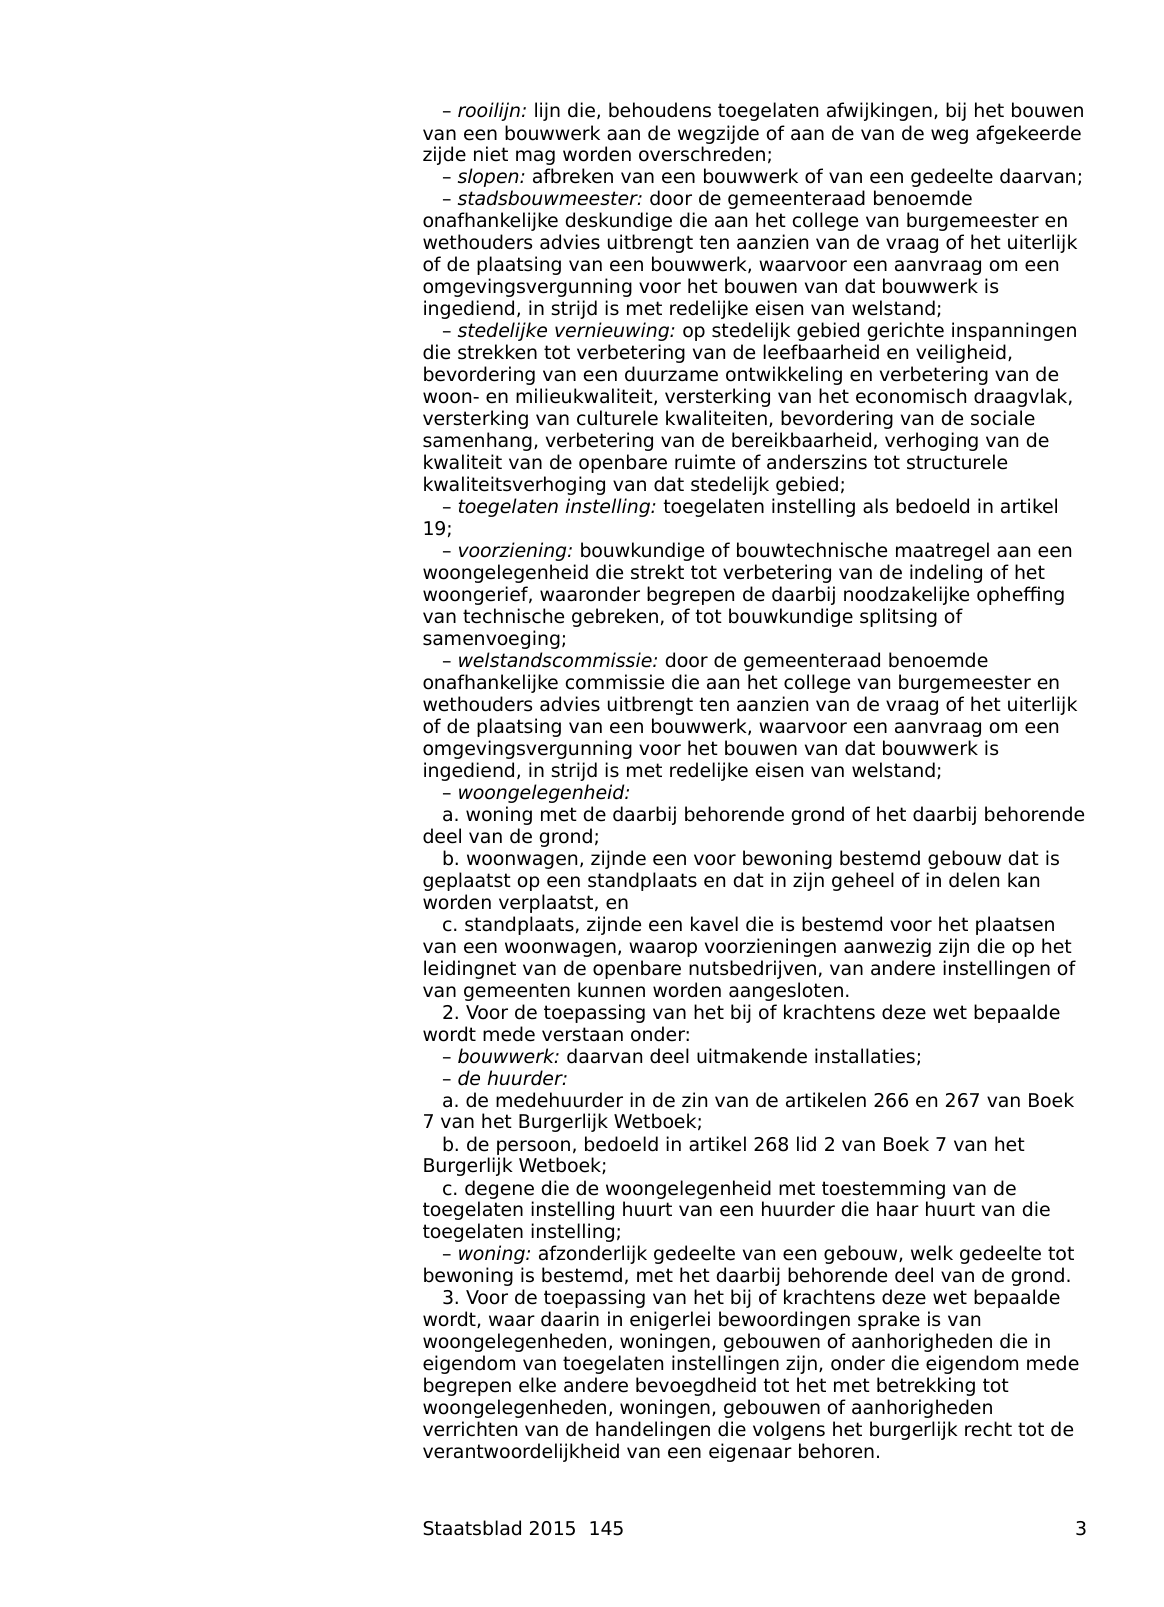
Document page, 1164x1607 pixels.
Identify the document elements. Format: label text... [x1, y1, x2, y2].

text – stadsbouwmeester: door de gemeenteraad benoemde onafhankelijke deskundige die aan het college van burgemeester en wethouders advies uitbrengt ten aanzien van de vraag of het uiterlijk of de plaatsing van een bouwwerk, waarvoor een aanvraag om een omgevingsvergunning voor het bouwen van dat bouwwerk is ingediend, in strijd is met redelijke eisen van welstand; [422, 188, 1087, 320]
text – voorziening: bouwkundige of bouwtechnische maatregel aan een woongelegenheid die strekt tot verbetering van de indeling of het woongerief, waaronder begrepen de daarbij noodzakelijke opheffing van technische gebreken, of tot bouwkundige splitsing of samenvoeging; [422, 540, 1087, 650]
text c. standplaats, zijnde een kavel die is bestemd voor het plaatsen van een woonwagen, waarop voorzieningen aanwezig zijn die op het leidingnet van de openbare nutsbedrijven, van andere instellingen of van gemeenten kunnen worden aangesloten. [422, 914, 1087, 1002]
text – slopen: afbreken van een bouwwerk of van een gedeelte daarvan; [422, 166, 1087, 188]
text a. woning met de daarbij behorende grond of het daarbij behorende deel van de grond; [422, 804, 1087, 848]
text b. woonwagen, zijnde een voor bewoning bestemd gebouw dat is geplaatst op een standplaats en dat in zijn geheel of in delen kan worden verplaatst, en [422, 848, 1087, 914]
text – stedelijke vernieuwing: op stedelijk gebied gerichte inspanningen die strekken tot verbetering van de leefbaarheid en veiligheid, bevordering van een duurzame ontwikkeling en verbetering van de woon- en milieukwaliteit, versterking van het economisch draagvlak, versterking van culturele kwaliteiten, bevordering van de sociale samenhang, verbetering van de bereikbaarheid, verhoging van de kwaliteit van de openbare ruimte of anderszins tot structurele kwaliteitsverhoging van dat stedelijk gebied; [422, 320, 1087, 496]
text a. de medehuurder in de zin van de artikelen 266 en 267 van Boek 7 van het Burgerlijk Wetboek; [422, 1089, 1087, 1133]
text b. de persoon, bedoeld in artikel 268 lid 2 van Boek 7 van het Burgerlijk Wetboek; [422, 1133, 1087, 1177]
text c. degene die de woongelegenheid met toestemming van de toegelaten instelling huurt van een huurder die haar huurt van die toegelaten instelling; [422, 1177, 1087, 1243]
text – bouwwerk: daarvan deel uitmakende installaties; [422, 1046, 1087, 1067]
text – toegelaten instelling: toegelaten instelling als bedoeld in artikel 19; [422, 496, 1087, 540]
text – de huurder: [422, 1067, 1087, 1089]
text – welstandscommissie: door de gemeenteraad benoemde onafhankelijke commissie die aan het college van burgemeester en wethouders advies uitbrengt ten aanzien van de vraag of het uiterlijk of de plaatsing van een bouwwerk, waarvoor een aanvraag om een omgevingsvergunning voor het bouwen van dat bouwwerk is ingediend, in strijd is met redelijke eisen van welstand; [422, 650, 1087, 782]
text 2. Voor de toepassing van het bij of krachtens deze wet bepaalde wordt mede verstaan onder: [422, 1002, 1087, 1046]
text 3. Voor de toepassing van het bij of krachtens deze wet bepaalde wordt, waar daarin in enigerlei bewoordingen sprake is van woongelegenheden, woningen, gebouwen of aanhorigheden die in eigendom van toegelaten instellingen zijn, onder die eigendom mede begrepen elke andere bevoegdheid tot het met betrekking tot woongelegenheden, woningen, gebouwen of aanhorigheden verrichten van de handelingen die volgens het burgerlijk recht tot de verantwoordelijkheid van een eigenaar behoren. [422, 1287, 1087, 1463]
text – woongelegenheid: [422, 782, 1087, 804]
text – woning: afzonderlijk gedeelte van een gebouw, welk gedeelte tot bewoning is bestemd, met het daarbij behorende deel van de grond. [422, 1243, 1087, 1287]
text – rooilijn: lijn die, behoudens toegelaten afwijkingen, bij het bouwen van een bouwwerk aan de wegzijde of aan de van de weg afgekeerde zijde niet mag worden overschreden; [422, 100, 1087, 166]
